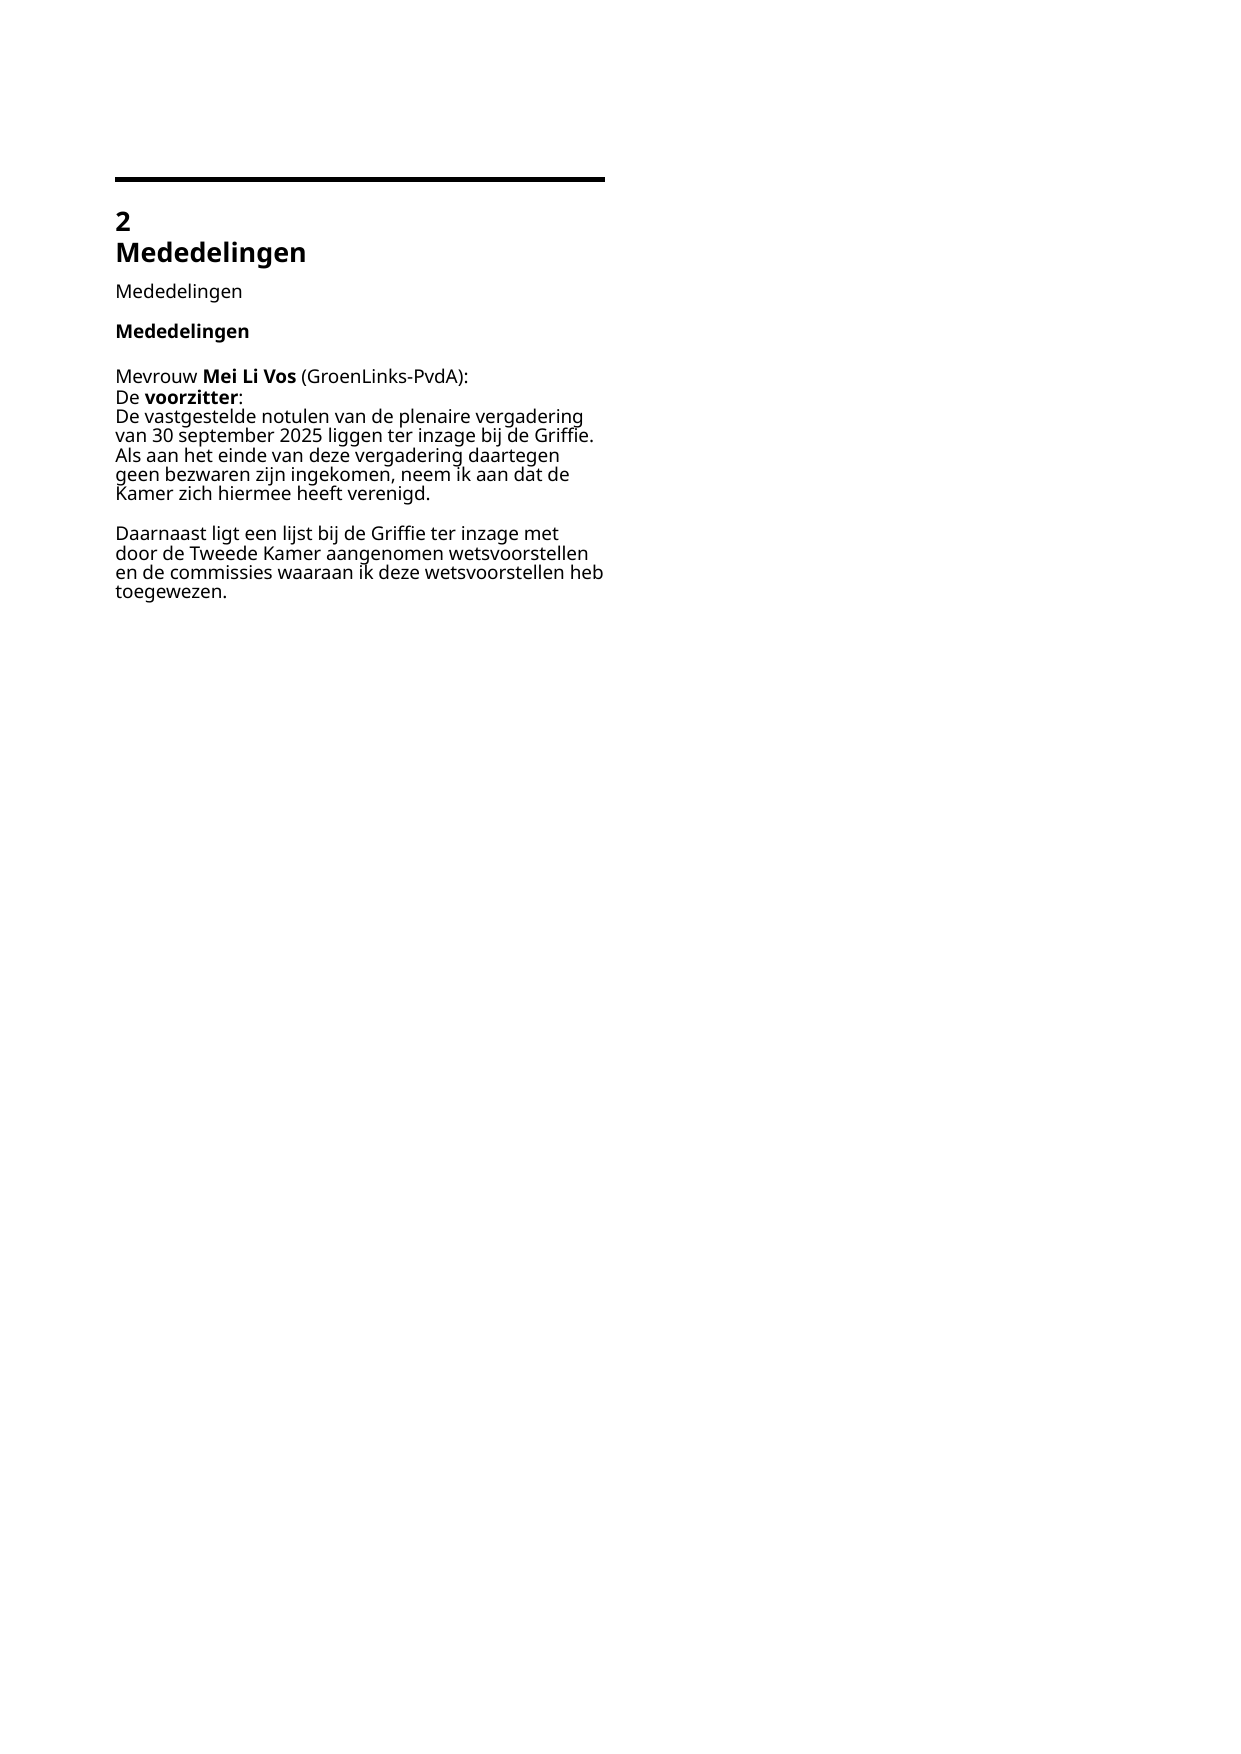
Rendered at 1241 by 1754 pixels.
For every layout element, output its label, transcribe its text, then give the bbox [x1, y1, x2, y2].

text Mevrouw Mei Li Vos (GroenLinks-PvdA): [115, 363, 605, 389]
text Mededelingen [115, 239, 605, 283]
text De vastgestelde notulen van de plenaire vergadering van 30 september 2025 liggen ter inzage bij de Griffie. Als aan het einde van deze vergadering daartegen geen bezwaren zijn ingekomen, neem ik aan dat de Kamer zich hiermee heeft verenigd. [115, 408, 605, 504]
text Mededelingen [115, 283, 605, 302]
text De voorzitter: [115, 389, 605, 408]
text Mededelingen [115, 323, 605, 342]
text 2 [115, 203, 605, 239]
text Daarnaast ligt een lijst bij de Griffie ter inzage met door de Tweede Kamer aangenomen wetsvoorstellen en de commissies waaraan ik deze wetsvoorstellen heb toegewezen. [115, 525, 605, 602]
